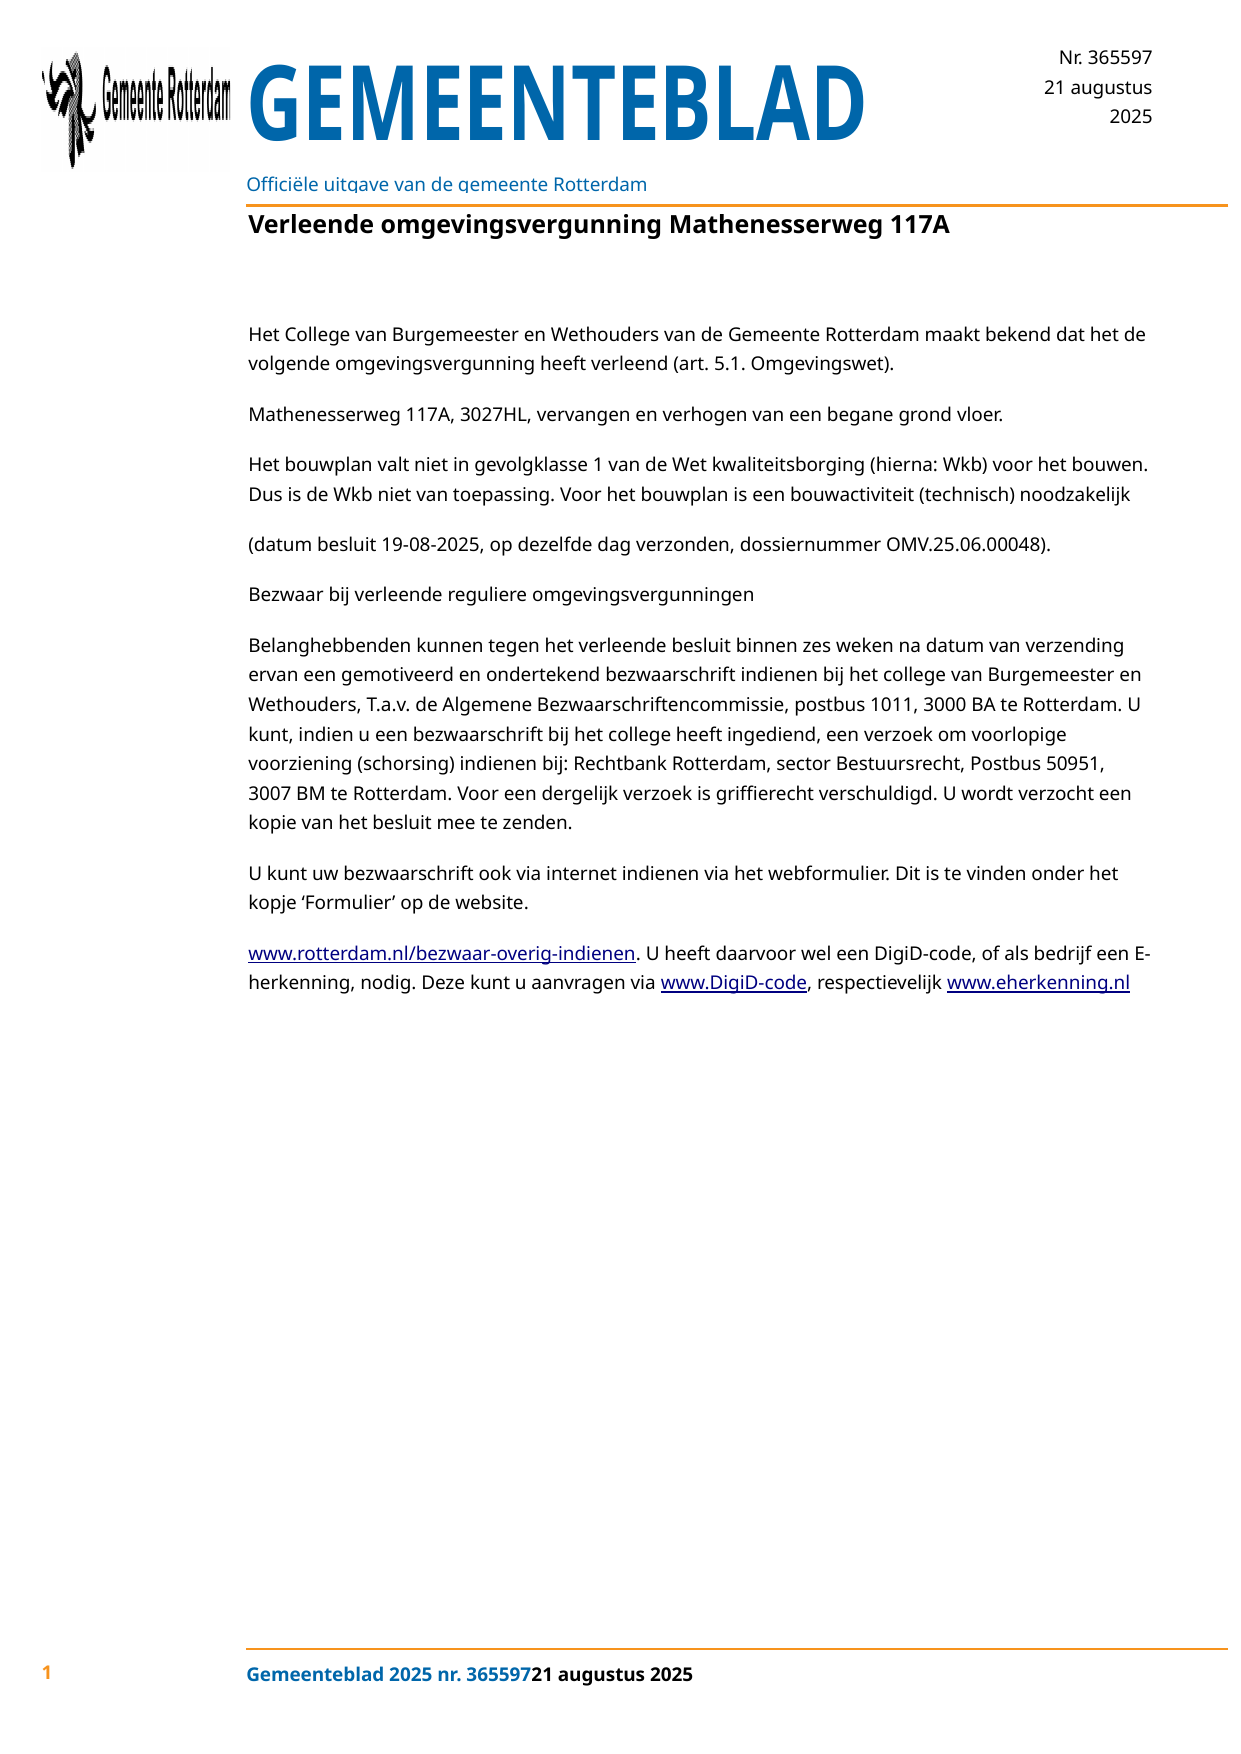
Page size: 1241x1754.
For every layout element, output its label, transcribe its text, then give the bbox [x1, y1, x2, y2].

text (datum besluit 19-08-2025, op dezelfde dag verzonden, dossiernummer OMV.25.06.00048). [248, 531, 1152, 557]
text Bezwaar bij verleende reguliere omgevingsvergunningen [248, 582, 1152, 607]
picture [41, 47, 231, 172]
text Mathenesserweg 117A, 3027HL, vervangen en verhogen van een begane grond vloer. [248, 401, 1152, 426]
text Het bouwplan valt niet in gevolgklasse 1 van de Wet kwaliteitsborging (hierna: Wkb) voor het bouwen. Dus is de Wkb niet van toepassing. Voor het bouwplan is een bouwactiviteit (technisch) noodzakelijk [248, 451, 1152, 506]
text Belanghebbenden kunnen tegen het verleende besluit binnen zes weken na datum van verzending ervan een gemotiveerd en ondertekend bezwaarschrift indienen bij het college van Burgemeester en Wethouders, T.a.v. de Algemene Bezwaarschriftencommissie, postbus 1011, 3000 BA te Rotterdam. U kunt, indien u een bezwaarschrift bij het college heeft ingediend, een verzoek om voorlopige voorziening (schorsing) indienen bij: Rechtbank Rotterdam, sector Bestuursrecht, Postbus 50951, 3007 BM te Rotterdam. Voor een dergelijk verzoek is griffierecht verschuldigd. U wordt verzocht een kopie van het besluit mee te zenden. [248, 632, 1152, 835]
text Verleende omgevingsvergunning Mathenesserweg 117A [248, 207, 1152, 241]
text Het College van Burgemeester en Wethouders van de Gemeente Rotterdam maakt bekend dat het de volgende omgevingsvergunning heeft verleend (art. 5.1. Omgevingswet). [248, 321, 1152, 376]
text U kunt uw bezwaarschrift ook via internet indienen via het webformulier. Dit is te vinden onder het kopje ‘Formulier’ op de website. [248, 860, 1152, 915]
text www.rotterdam.nl/bezwaar-overig-indienen. U heeft daarvoor wel een DigiD-code, of als bedrijf een E-herkenning, nodig. Deze kunt u aanvragen via www.DigiD-code, respectievelijk www.eherkenning.nl [248, 940, 1152, 995]
